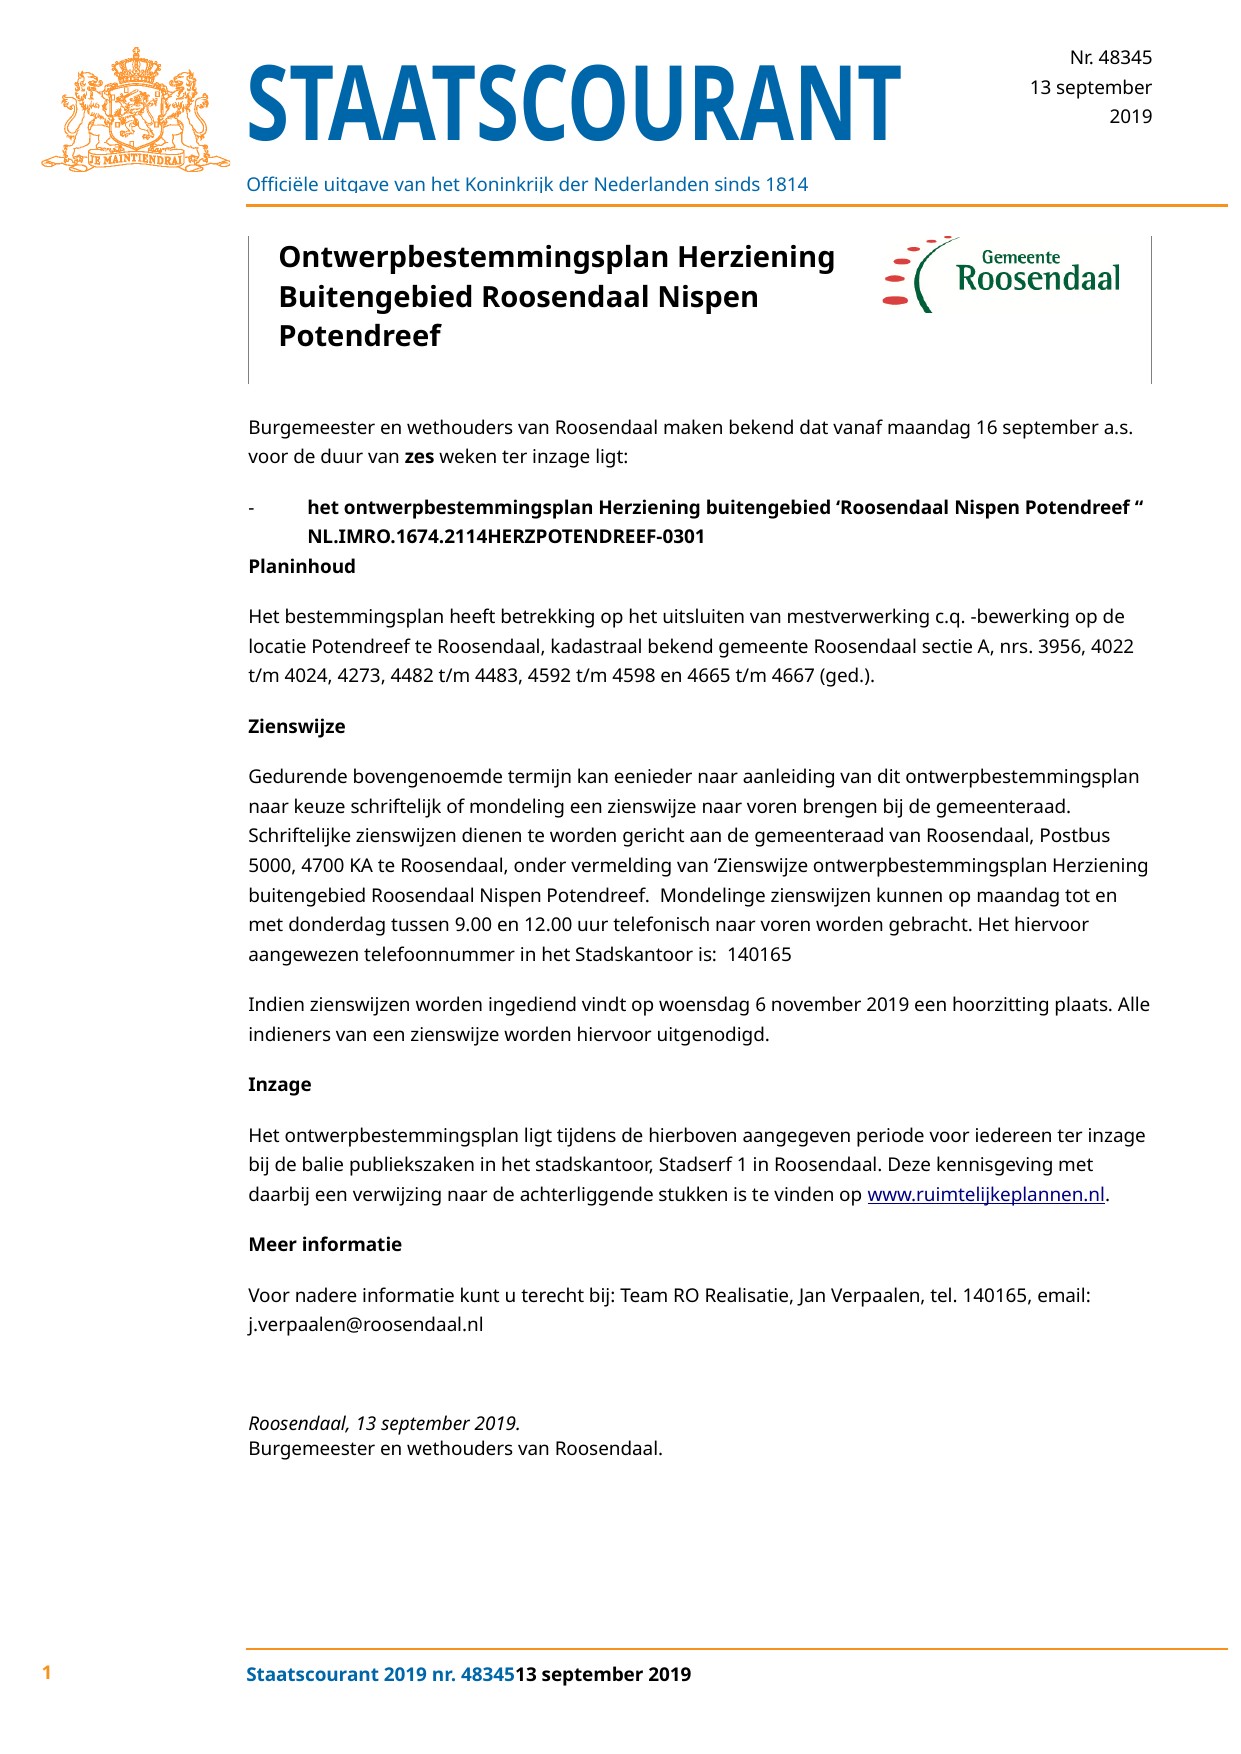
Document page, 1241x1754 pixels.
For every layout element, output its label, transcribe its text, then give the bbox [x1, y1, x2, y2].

picture [41, 47, 231, 172]
text Indien zienswijzen worden ingediend vindt op woensdag 6 november 2019 een hoorzitting plaats. Alle indieners van een zienswijze worden hiervoor uitgenodigd. [248, 991, 1152, 1047]
text Het bestemmingsplan heeft betrekking op het uitsluiten van mestverwerking c.q. -bewerking op de locatie Potendreef te Roosendaal, kadastraal bekend gemeente Roosendaal sectie A, nrs. 3956, 4022 t/m 4024, 4273, 4482 t/m 4483, 4592 t/m 4598 en 4665 t/m 4667 (ged.). [248, 603, 1152, 688]
text Meer informatie [248, 1231, 1152, 1257]
list het ontwerpbestemmingsplan Herziening buitengebied ‘Roosendaal Nispen Potendreef “ [248, 494, 1152, 520]
text Gedurende bovengenoemde termijn kan eenieder naar aanleiding van dit ontwerpbestemmingsplan naar keuze schriftelijk of mondeling een zienswijze naar voren brengen bij de gemeenteraad. Schriftelijke zienswijzen dienen te worden gericht aan de gemeenteraad van Roosendaal, Postbus 5000, 4700 KA te Roosendaal, onder vermelding van ‘Zienswijze ontwerpbestemmingsplan Herziening buitengebied Roosendaal Nispen Potendreef. Mondelinge zienswijzen kunnen op maandag tot en met donderdag tussen 9.00 en 12.00 uur telefonisch naar voren worden gebracht. Het hiervoor aangewezen telefoonnummer in het Stadskantoor is: 140165 [248, 763, 1152, 967]
table_header [850, 236, 882, 312]
text Burgemeester en wethouders van Roosendaal. [248, 1435, 1152, 1461]
text Planinhoud [248, 553, 1152, 579]
text Voor nadere informatie kunt u terecht bij: Team RO Realisatie, Jan Verpaalen, tel. 140165, email: j.verpaalen@roosendaal.nl [248, 1282, 1152, 1337]
list NL.IMRO.1674.2114HERZPOTENDREEF-0301 [248, 523, 1152, 549]
table_header Ontwerpbestemmingsplan Herziening Buitengebied Roosendaal Nispen Potendreef [249, 236, 850, 384]
table_header [850, 313, 1151, 384]
text Inzage [248, 1071, 1152, 1097]
text Roosendaal, 13 september 2019. [248, 1410, 1152, 1435]
text Het ontwerpbestemmingsplan ligt tijdens de hierboven aangegeven periode voor iedereen ter inzage bij de balie publiekszaken in het stadskantoor, Stadserf 1 in Roosendaal. Deze kennisgeving met daarbij een verwijzing naar de achterliggende stukken is te vinden op www.ruimtelijkeplannen.nl. [248, 1122, 1152, 1207]
text Burgemeester en wethouders van Roosendaal maken bekend dat vanaf maandag 16 september a.s. voor de duur van zes weken ter inzage ligt: [248, 414, 1152, 469]
text Zienswijze [248, 713, 1152, 739]
picture [882, 236, 1119, 313]
table_header [1119, 236, 1151, 312]
